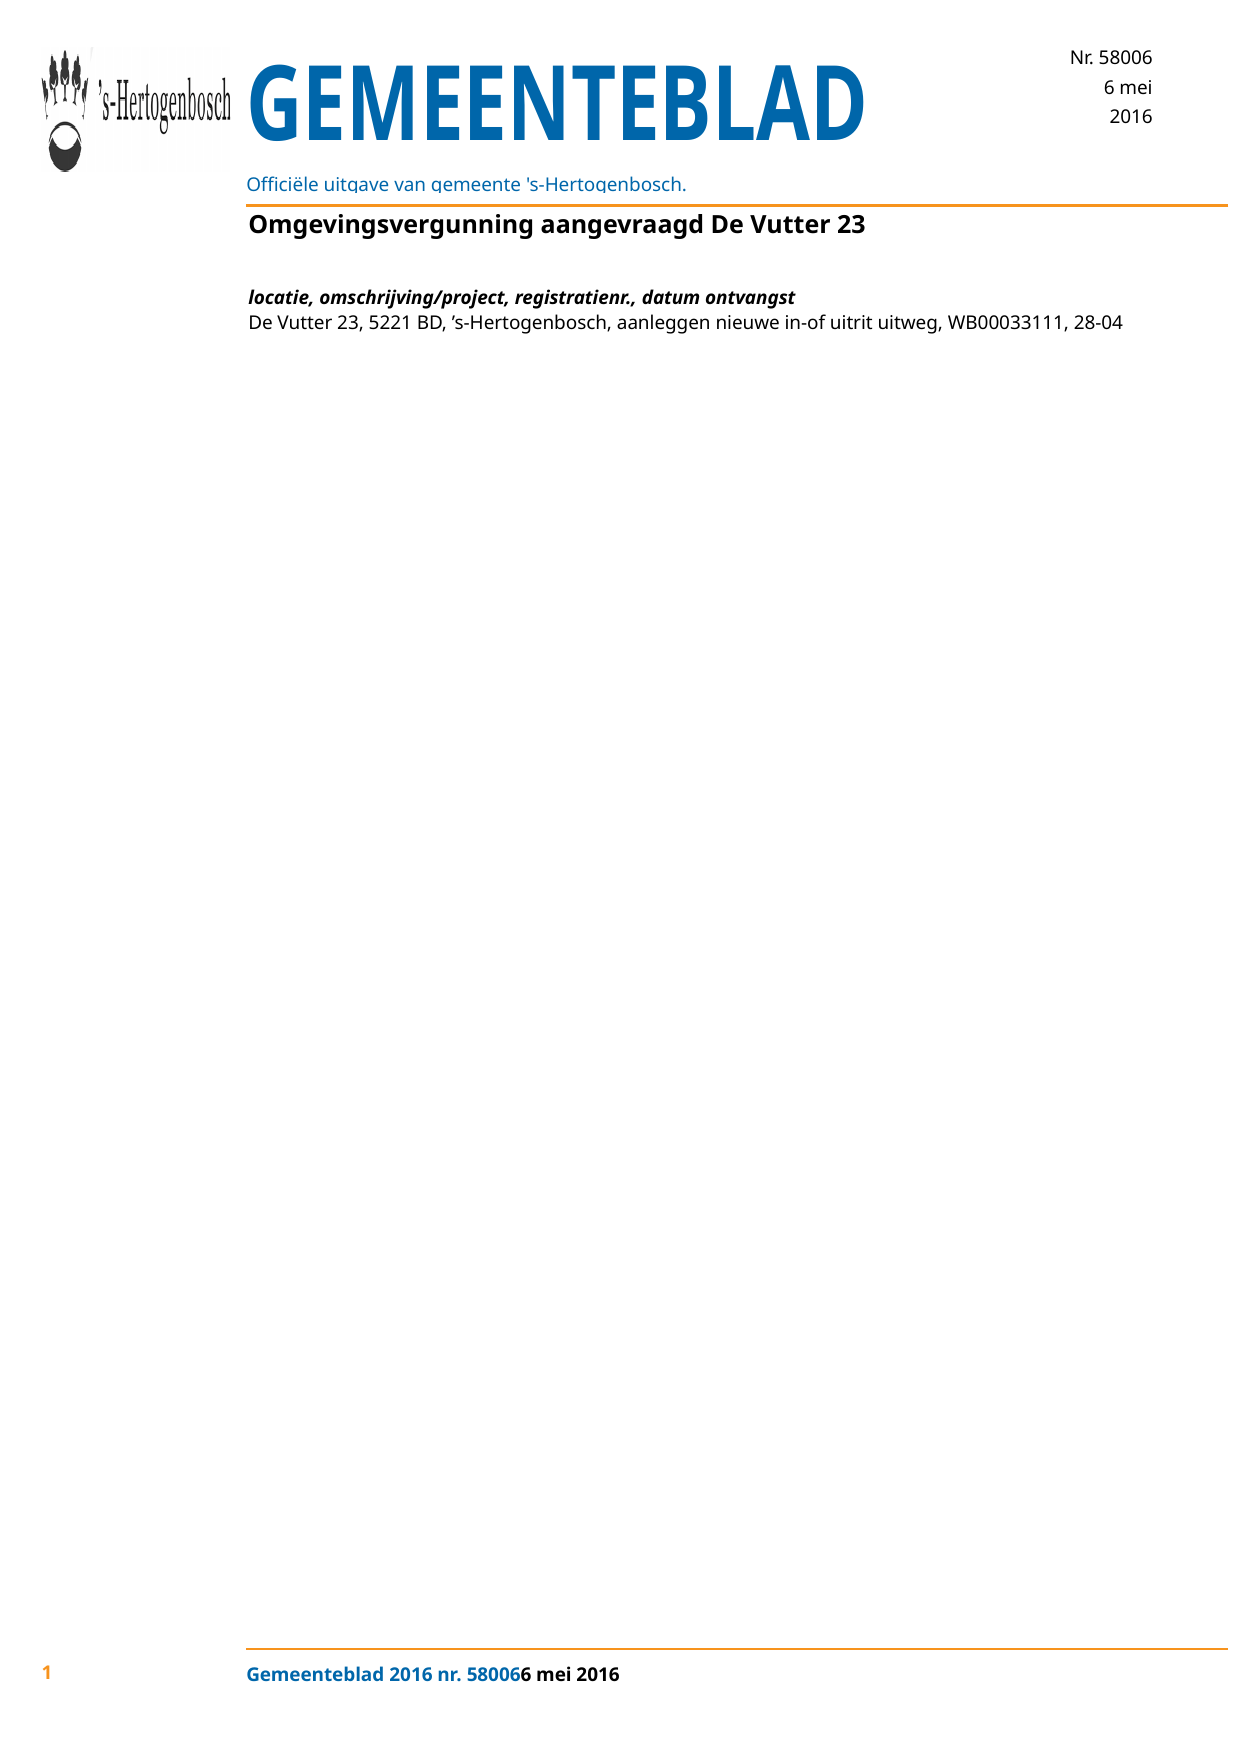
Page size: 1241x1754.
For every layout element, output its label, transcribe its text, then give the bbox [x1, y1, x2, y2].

text locatie, omschrijving/project, registratienr., datum ontvangst [248, 284, 1152, 309]
text Omgevingsvergunning aangevraagd De Vutter 23 [248, 207, 1152, 241]
picture [41, 47, 231, 172]
text De Vutter 23, 5221 BD, ’s-Hertogenbosch, aanleggen nieuwe in-of uitrit uitweg, WB00033111, 28-04 [248, 309, 1152, 335]
